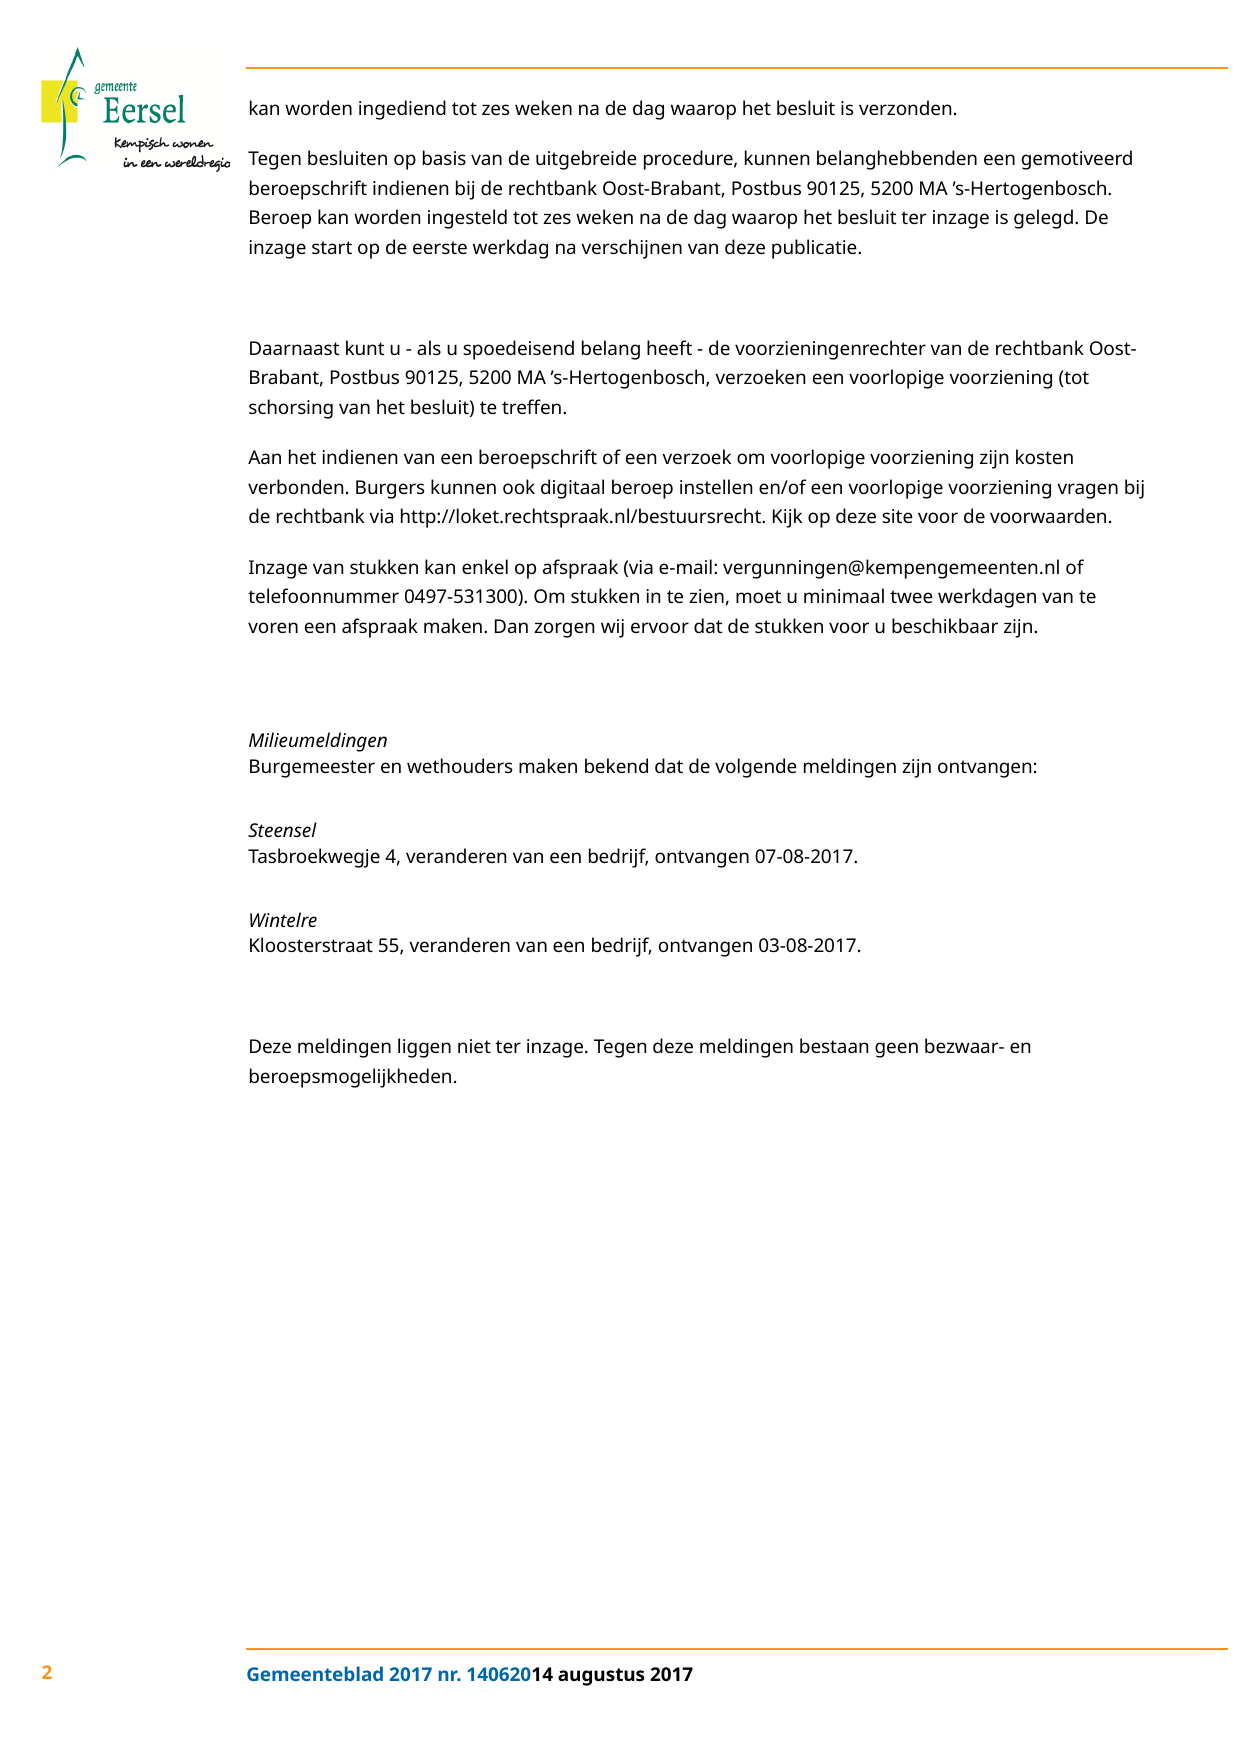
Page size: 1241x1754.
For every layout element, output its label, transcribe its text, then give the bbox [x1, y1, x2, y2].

text Aan het indienen van een beroepschrift of een verzoek om voorlopige voorziening zijn kosten verbonden. Burgers kunnen ook digitaal beroep instellen en/of een voorlopige voorziening vragen bij de rechtbank via http://loket.rechtspraak.nl/bestuursrecht. Kijk op deze site voor de voorwaarden. [248, 444, 1152, 529]
text Kloosterstraat 55, veranderen van een bedrijf, ontvangen 03-08-2017. [248, 933, 1152, 958]
text Inzage van stukken kan enkel op afspraak (via e-mail: vergunningen@kempengemeenten.nl of telefoonnummer 0497-531300). Om stukken in te zien, moet u minimaal twee werkdagen van te voren een afspraak maken. Dan zorgen wij ervoor dat de stukken voor u beschikbaar zijn. [248, 554, 1152, 639]
text Wintelre [248, 907, 1152, 933]
text Milieumeldingen [248, 727, 1152, 753]
text Daarnaast kunt u - als u spoedeisend belang heeft - de voorzieningenrechter van de rechtbank Oost-Brabant, Postbus 90125, 5200 MA ’s-Hertogenbosch, verzoeken een voorlopige voorziening (tot schorsing van het besluit) te treffen. [248, 335, 1152, 420]
picture [41, 47, 231, 172]
text Steensel [248, 817, 1152, 843]
text Tegen besluiten op basis van de uitgebreide procedure, kunnen belanghebbenden een gemotiveerd beroepschrift indienen bij de rechtbank Oost-Brabant, Postbus 90125, 5200 MA ’s-Hertogenbosch. Beroep kan worden ingesteld tot zes weken na de dag waarop het besluit ter inzage is gelegd. De inzage start op de eerste werkdag na verschijnen van deze publicatie. [248, 145, 1152, 260]
text Burgemeester en wethouders maken bekend dat de volgende meldingen zijn ontvangen: [248, 753, 1152, 779]
text Deze meldingen liggen niet ter inzage. Tegen deze meldingen bestaan geen bezwaar- en beroepsmogelijkheden. [248, 1033, 1152, 1089]
text kan worden ingediend tot zes weken na de dag waarop het besluit is verzonden. [248, 95, 1152, 121]
text Tasbroekwegje 4, veranderen van een bedrijf, ontvangen 07-08-2017. [248, 843, 1152, 869]
